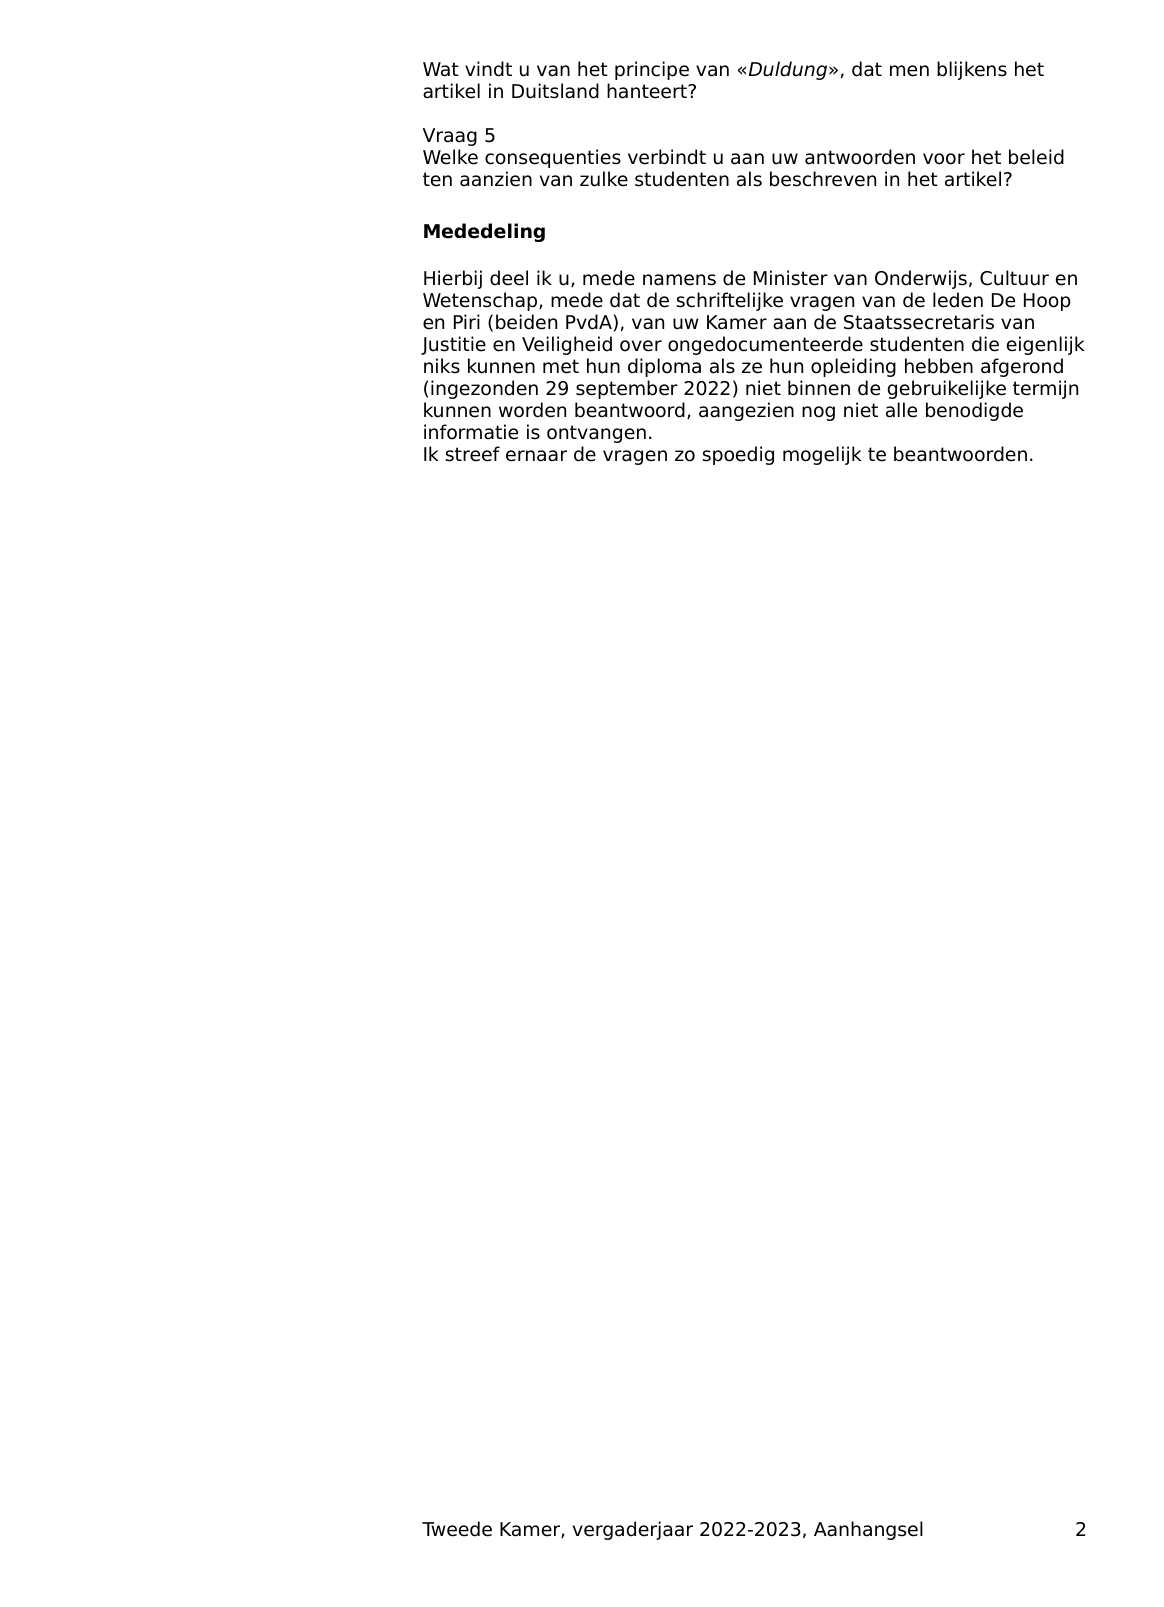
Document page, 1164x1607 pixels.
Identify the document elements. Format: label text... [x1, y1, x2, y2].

text Welke consequenties verbindt u aan uw antwoorden voor het beleid ten aanzien van zulke studenten als beschreven in het artikel? [422, 147, 1087, 191]
text Wat vindt u van het principe van «Duldung», dat men blijkens het artikel in Duitsland hanteert? [422, 59, 1087, 103]
text Ik streef ernaar de vragen zo spoedig mogelijk te beantwoorden. [422, 444, 1087, 466]
subtitle Mededeling [422, 221, 1087, 243]
text Hierbij deel ik u, mede namens de Minister van Onderwijs, Cultuur en Wetenschap, mede dat de schriftelijke vragen van de leden De Hoop en Piri (beiden PvdA), van uw Kamer aan de Staatssecretaris van Justitie en Veiligheid over ongedocumenteerde studenten die eigenlijk niks kunnen met hun diploma als ze hun opleiding hebben afgerond (ingezonden 29 september 2022) niet binnen de gebruikelijke termijn kunnen worden beantwoord, aangezien nog niet alle benodigde informatie is ontvangen. [422, 268, 1087, 444]
text Vraag 5 [422, 125, 1087, 147]
